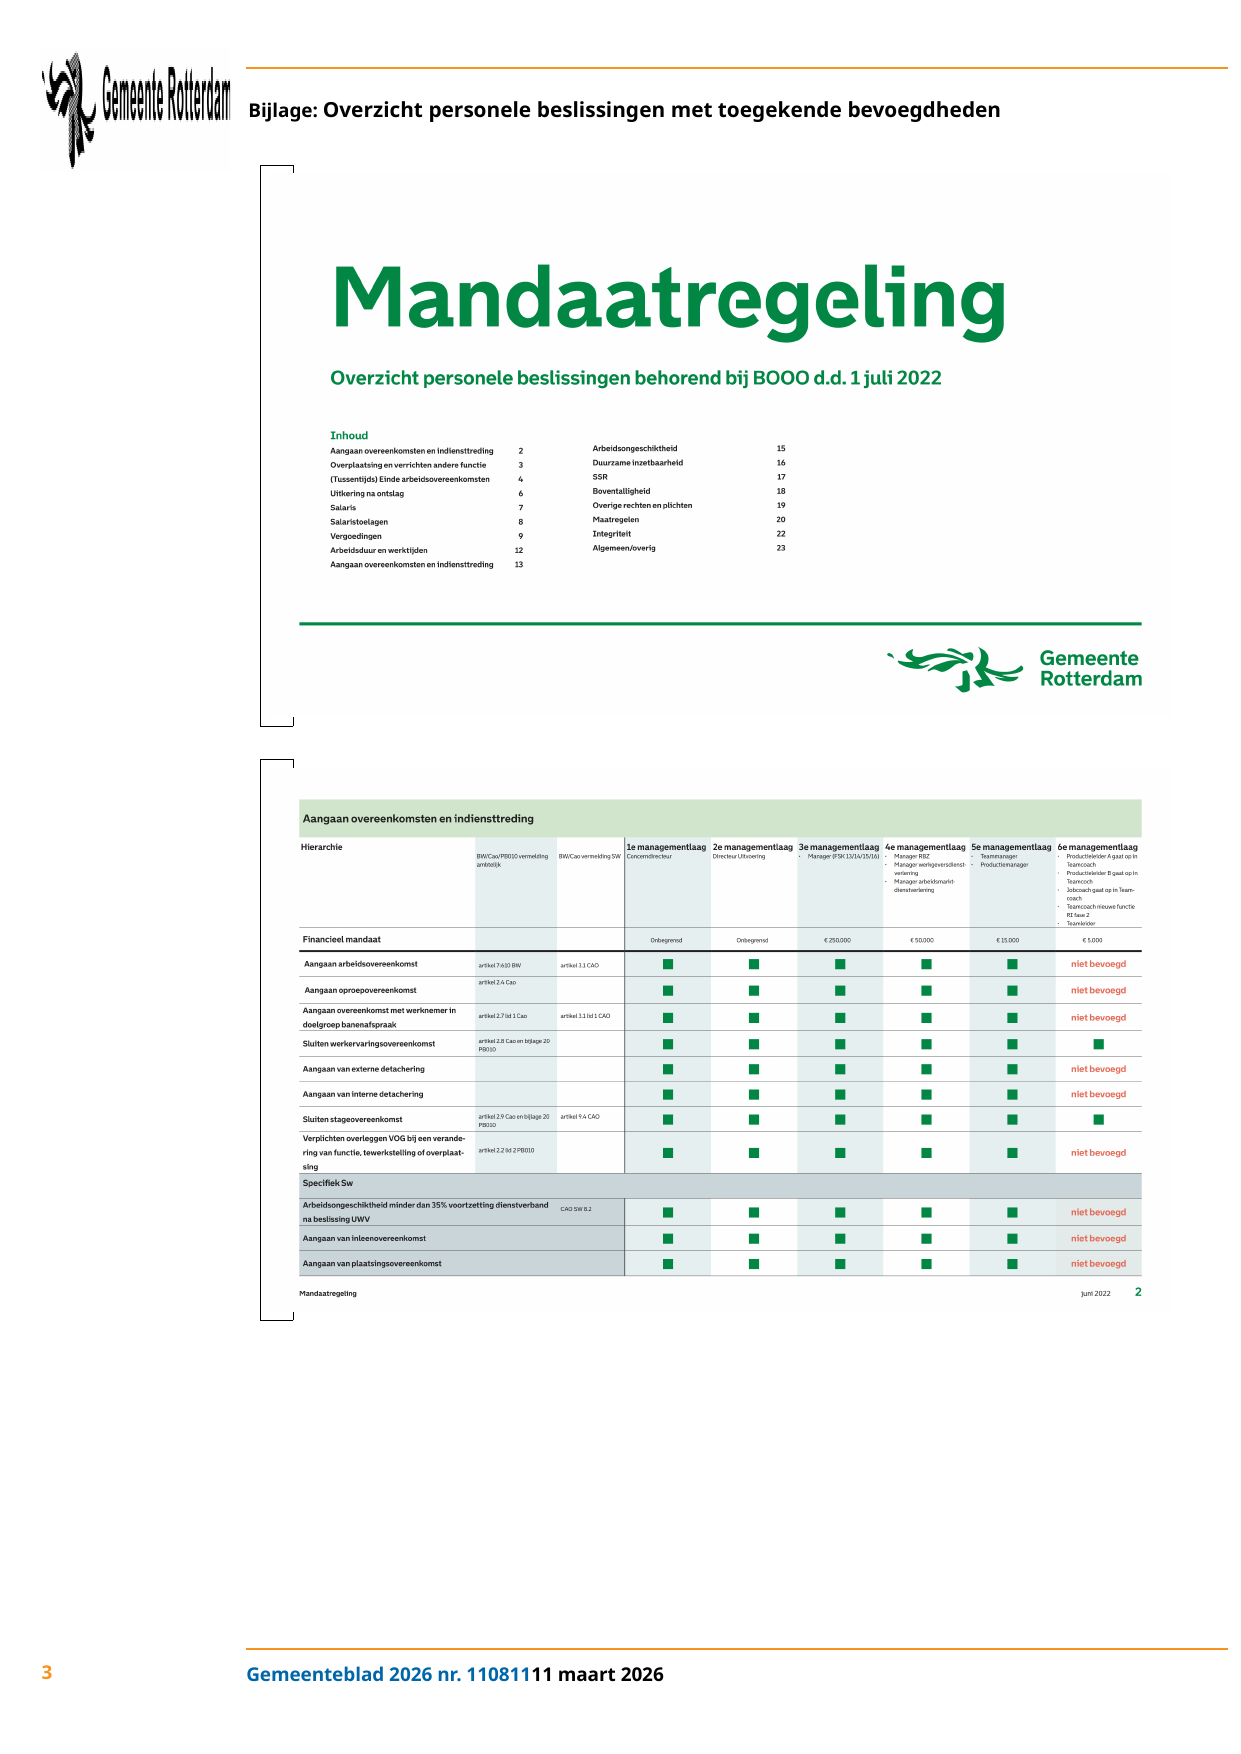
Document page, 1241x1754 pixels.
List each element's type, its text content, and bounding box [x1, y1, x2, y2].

picture [41, 47, 231, 172]
text Bijlage: Overzicht personele beslissingen met toegekende bevoegdheden [248, 95, 1152, 123]
picture [268, 768, 1173, 1312]
picture [268, 173, 1173, 717]
